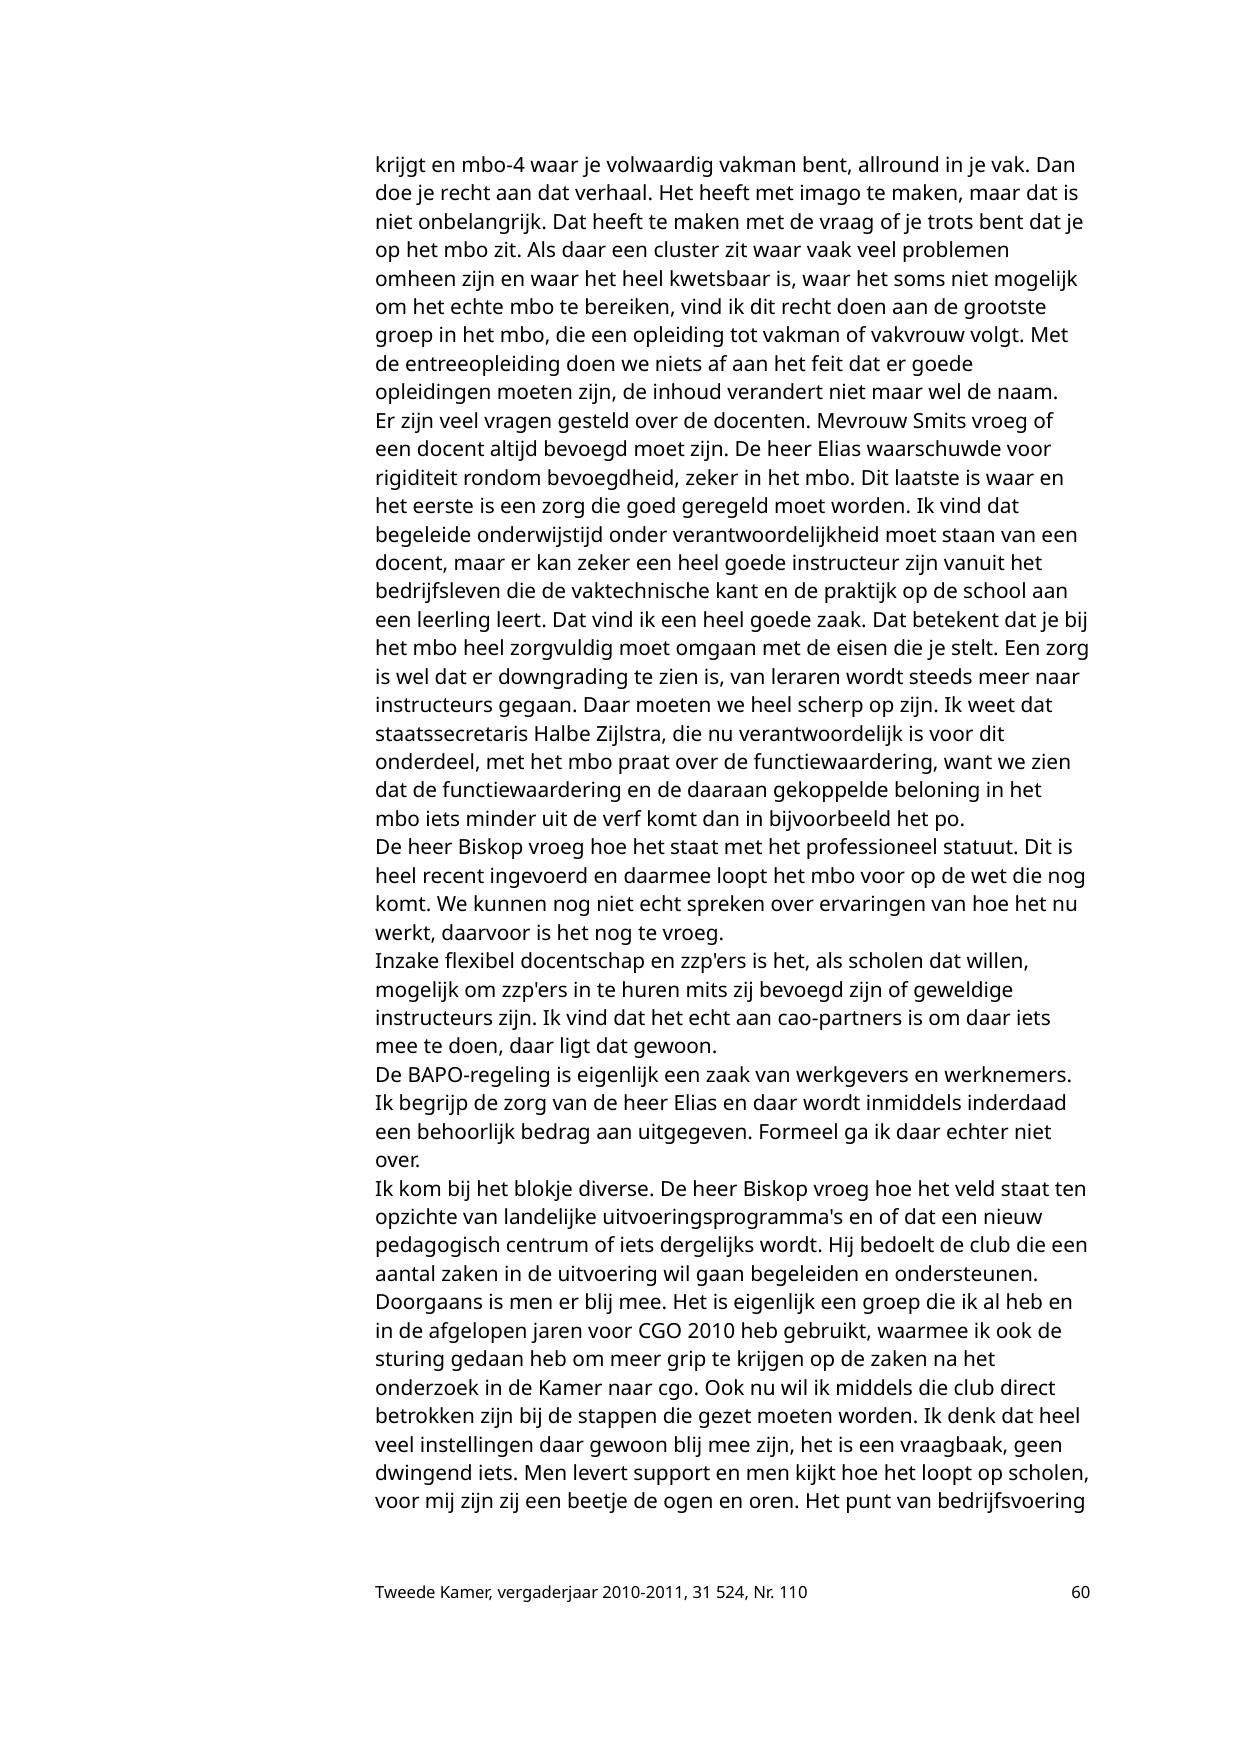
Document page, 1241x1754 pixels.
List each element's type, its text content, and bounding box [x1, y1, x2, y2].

text De heer Biskop vroeg hoe het staat met het professioneel statuut. Dit is heel recent ingevoerd en daarmee loopt het mbo voor op de wet die nog komt. We kunnen nog niet echt spreken over ervaringen van hoe het nu werkt, daarvoor is het nog te vroeg. [375, 832, 1090, 946]
text De BAPO-regeling is eigenlijk een zaak van werkgevers en werknemers. Ik begrijp de zorg van de heer Elias en daar wordt inmiddels inderdaad een behoorlijk bedrag aan uitgegeven. Formeel ga ik daar echter niet over. [375, 1060, 1090, 1174]
text Ik kom bij het blokje diverse. De heer Biskop vroeg hoe het veld staat ten opzichte van landelijke uitvoeringsprogramma's en of dat een nieuw pedagogisch centrum of iets dergelijks wordt. Hij bedoelt de club die een aantal zaken in de uitvoering wil gaan begeleiden en ondersteunen. Doorgaans is men er blij mee. Het is eigenlijk een groep die ik al heb en in de afgelopen jaren voor CGO 2010 heb gebruikt, waarmee ik ook de sturing gedaan heb om meer grip te krijgen op de zaken na het onderzoek in de Kamer naar cgo. Ook nu wil ik middels die club direct betrokken zijn bij de stappen die gezet moeten worden. Ik denk dat heel veel instellingen daar gewoon blij mee zijn, het is een vraagbaak, geen dwingend iets. Men levert support en men kijkt hoe het loopt op scholen, voor mij zijn zij een beetje de ogen en oren. Het punt van bedrijfsvoering [375, 1174, 1090, 1515]
text Inzake flexibel docentschap en zzp'ers is het, als scholen dat willen, mogelijk om zzp'ers in te huren mits zij bevoegd zijn of geweldige instructeurs zijn. Ik vind dat het echt aan cao-partners is om daar iets mee te doen, daar ligt dat gewoon. [375, 946, 1090, 1060]
text krijgt en mbo-4 waar je volwaardig vakman bent, allround in je vak. Dan doe je recht aan dat verhaal. Het heeft met imago te maken, maar dat is niet onbelangrijk. Dat heeft te maken met de vraag of je trots bent dat je op het mbo zit. Als daar een cluster zit waar vaak veel problemen omheen zijn en waar het heel kwetsbaar is, waar het soms niet mogelijk om het echte mbo te bereiken, vind ik dit recht doen aan de grootste groep in het mbo, die een opleiding tot vakman of vakvrouw volgt. Met de entreeopleiding doen we niets af aan het feit dat er goede opleidingen moeten zijn, de inhoud verandert niet maar wel de naam. [375, 150, 1090, 406]
text Er zijn veel vragen gesteld over de docenten. Mevrouw Smits vroeg of een docent altijd bevoegd moet zijn. De heer Elias waarschuwde voor rigiditeit rondom bevoegdheid, zeker in het mbo. Dit laatste is waar en het eerste is een zorg die goed geregeld moet worden. Ik vind dat begeleide onderwijstijd onder verantwoordelijkheid moet staan van een docent, maar er kan zeker een heel goede instructeur zijn vanuit het bedrijfsleven die de vaktechnische kant en de praktijk op de school aan een leerling leert. Dat vind ik een heel goede zaak. Dat betekent dat je bij het mbo heel zorgvuldig moet omgaan met de eisen die je stelt. Een zorg is wel dat er downgrading te zien is, van leraren wordt steeds meer naar instructeurs gegaan. Daar moeten we heel scherp op zijn. Ik weet dat staatssecretaris Halbe Zijlstra, die nu verantwoordelijk is voor dit onderdeel, met het mbo praat over de functiewaardering, want we zien dat de functiewaardering en de daaraan gekoppelde beloning in het mbo iets minder uit de verf komt dan in bijvoorbeeld het po. [375, 406, 1090, 832]
